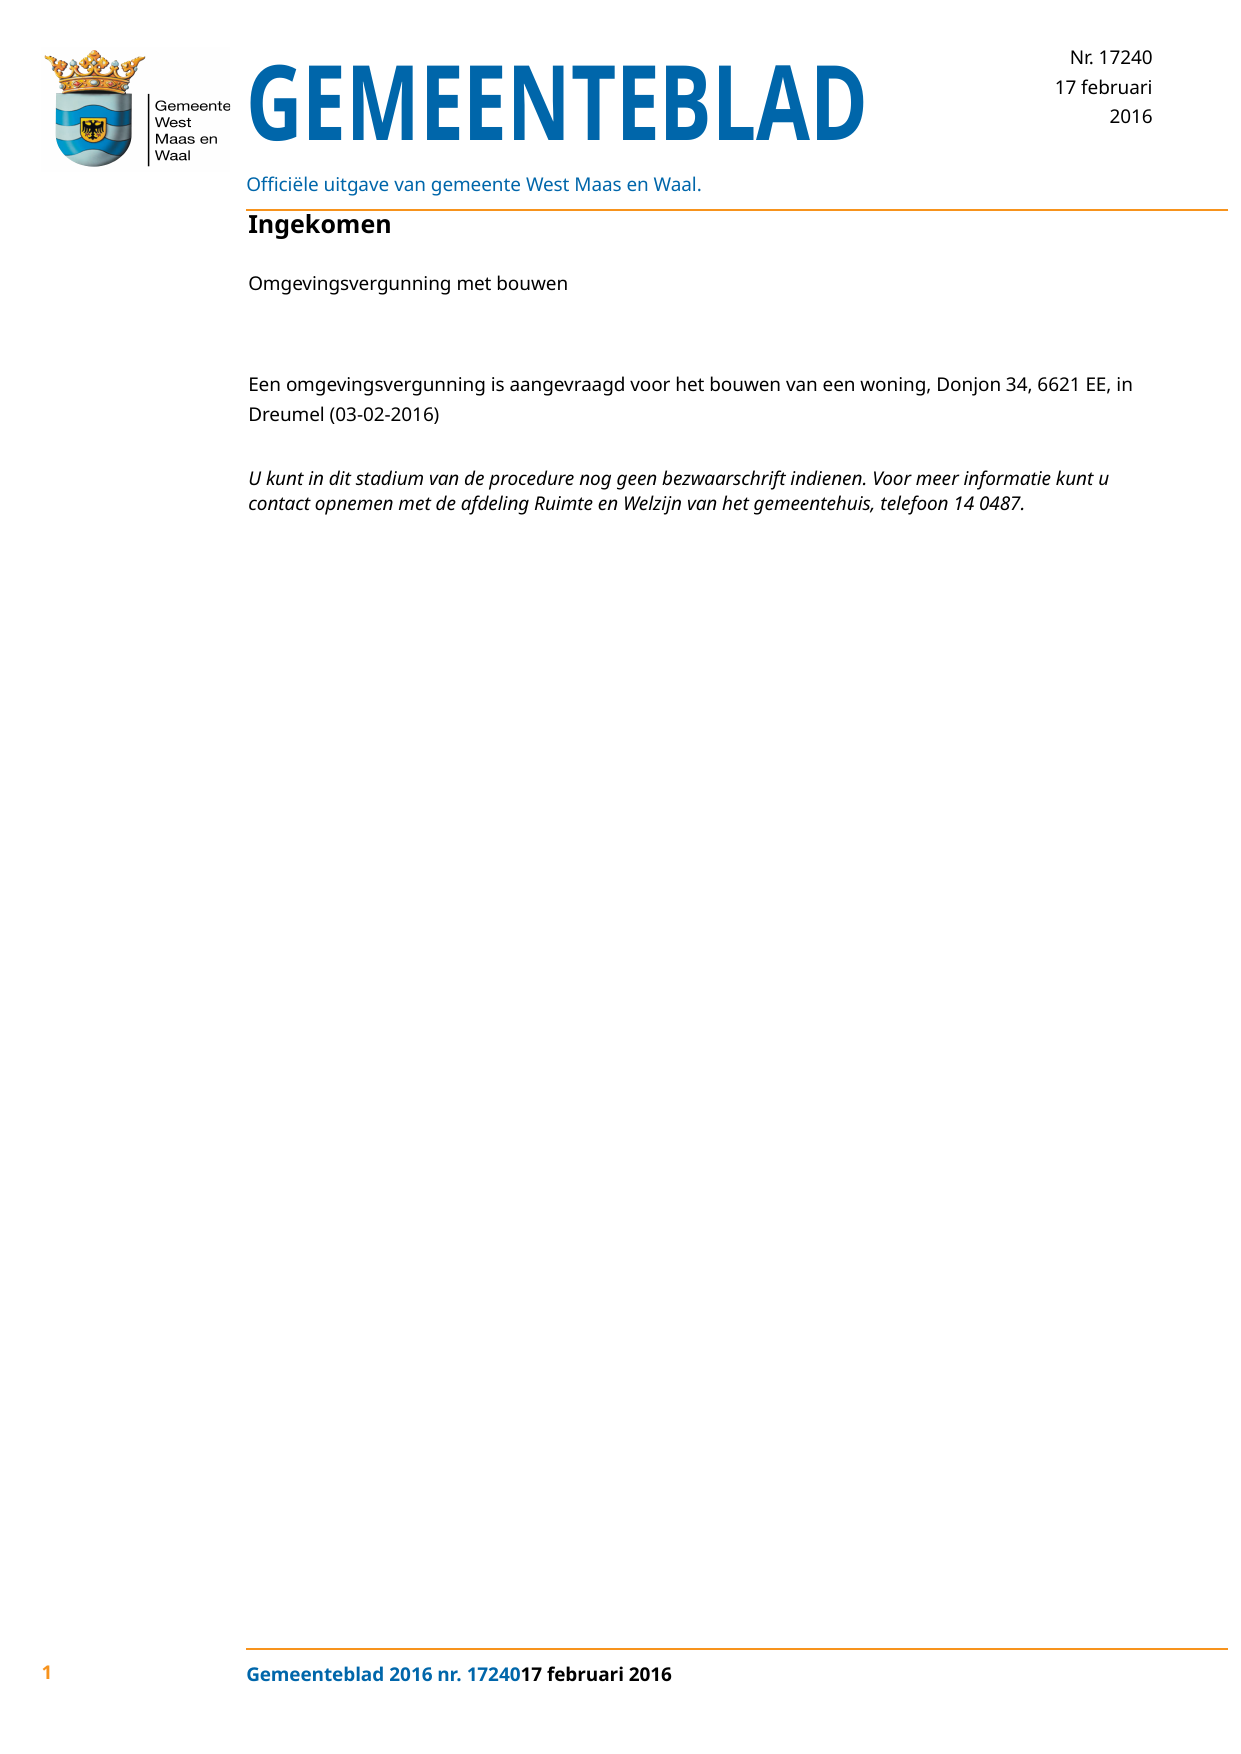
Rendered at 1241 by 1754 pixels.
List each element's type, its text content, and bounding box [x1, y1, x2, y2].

text Een omgevingsvergunning is aangevraagd voor het bouwen van een woning, Donjon 34, 6621 EE, in Dreumel (03-02-2016) [248, 371, 1152, 426]
picture [41, 47, 231, 172]
text U kunt in dit stadium van de procedure nog geen bezwaarschrift indienen. Voor meer informatie kunt u contact opnemen met de afdeling Ruimte en Welzijn van het gemeentehuis, telefoon 14 0487. [248, 465, 1152, 516]
text Omgevingsvergunning met bouwen [248, 270, 1152, 296]
text Ingekomen [248, 211, 1152, 241]
